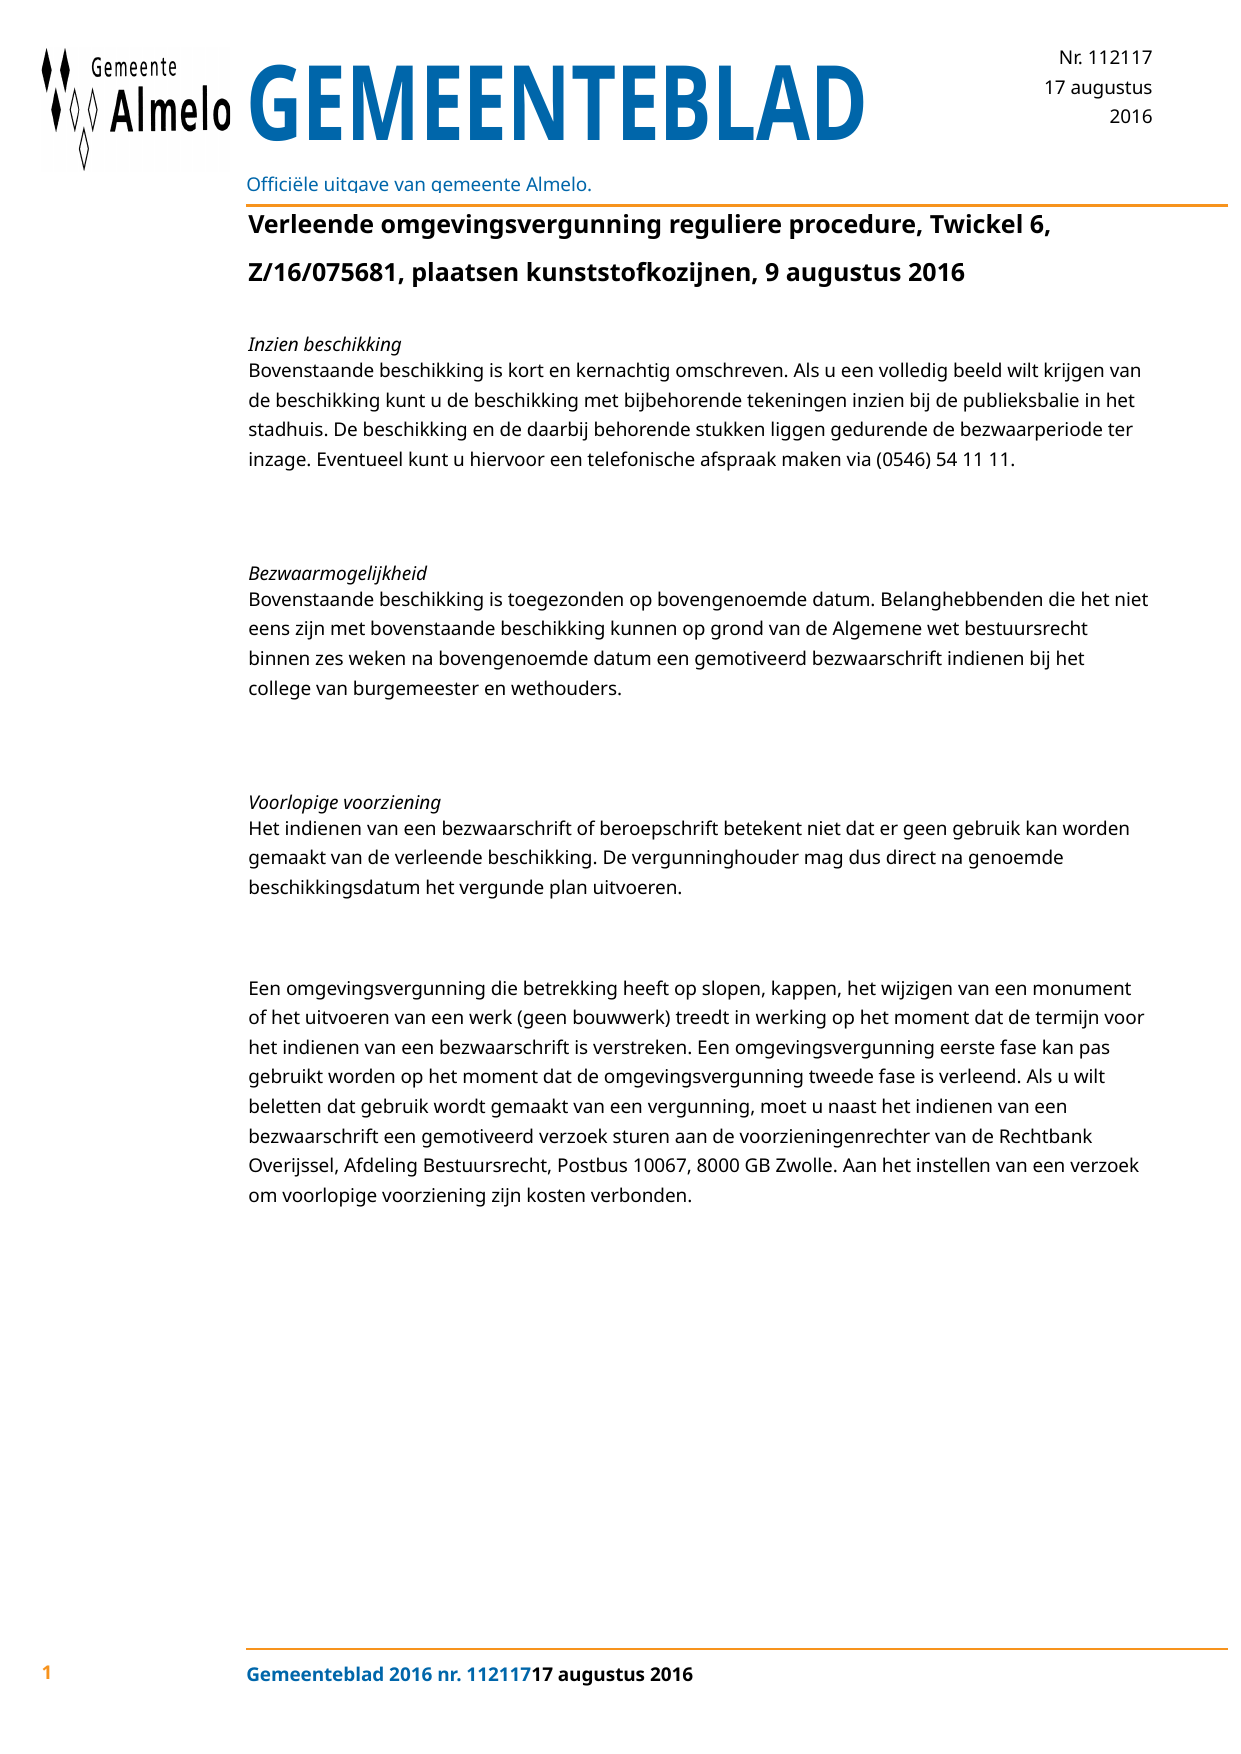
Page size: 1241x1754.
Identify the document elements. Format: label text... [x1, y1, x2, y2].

text Bovenstaande beschikking is toegezonden op bovengenoemde datum. Belanghebbenden die het niet eens zijn met bovenstaande beschikking kunnen op grond van de Algemene wet bestuursrecht binnen zes weken na bovengenoemde datum een gemotiveerd bezwaarschrift indienen bij het college van burgemeester en wethouders. [248, 586, 1152, 701]
text Een omgevingsvergunning die betrekking heeft op slopen, kappen, het wijzigen van een monument of het uitvoeren van een werk (geen bouwwerk) treedt in werking op het moment dat de termijn voor het indienen van een bezwaarschrift is verstreken. Een omgevingsvergunning eerste fase kan pas gebruikt worden op het moment dat de omgevingsvergunning tweede fase is verleend. Als u wilt beletten dat gebruik wordt gemaakt van een vergunning, moet u naast het indienen van een bezwaarschrift een gemotiveerd verzoek sturen aan de voorzieningenrechter van de Rechtbank Overijssel, Afdeling Bestuursrecht, Postbus 10067, 8000 GB Zwolle. Aan het instellen van een verzoek om voorlopige voorziening zijn kosten verbonden. [248, 975, 1152, 1208]
picture [41, 47, 231, 172]
text Bezwaarmogelijkheid [248, 560, 1152, 586]
text Verleende omgevingsvergunning reguliere procedure, Twickel 6, Z/16/075681, plaatsen kunststofkozijnen, 9 augustus 2016 [248, 207, 1152, 288]
text Bovenstaande beschikking is kort en kernachtig omschreven. Als u een volledig beeld wilt krijgen van de beschikking kunt u de beschikking met bijbehorende tekeningen inzien bij de publieksbalie in het stadhuis. De beschikking en de daarbij behorende stukken liggen gedurende de bezwaarperiode ter inzage. Eventueel kunt u hiervoor een telefonische afspraak maken via (0546) 54 11 11. [248, 357, 1152, 472]
text Voorlopige voorziening [248, 789, 1152, 815]
text Het indienen van een bezwaarschrift of beroepschrift betekent niet dat er geen gebruik kan worden gemaakt van de verleende beschikking. De vergunninghouder mag dus direct na genoemde beschikkingsdatum het vergunde plan uitvoeren. [248, 815, 1152, 900]
text Inzien beschikking [248, 331, 1152, 357]
